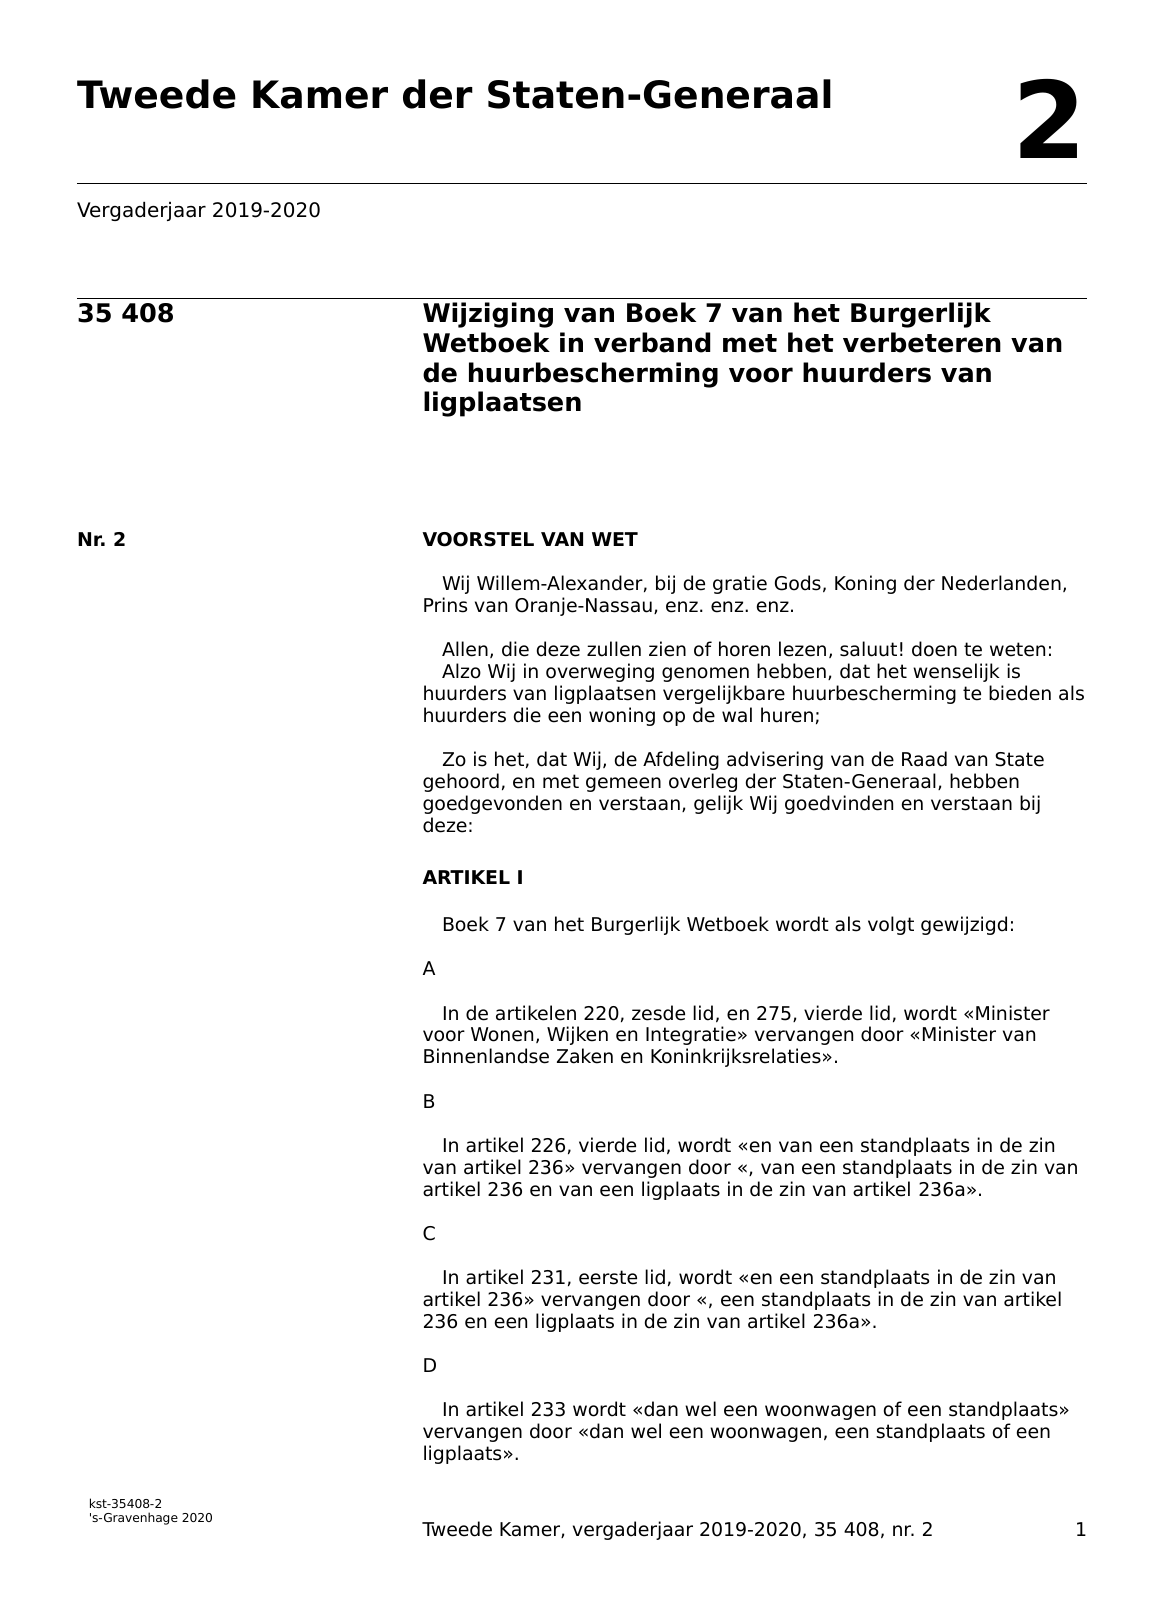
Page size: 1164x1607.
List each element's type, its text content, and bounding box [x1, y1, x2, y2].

text C [422, 1223, 1087, 1245]
subtitle 35 408 Wijziging van Boek 7 van het Burgerlijk Wetboek in verband met het verbeteren van de huurbescherming voor huurders van ligplaatsen [77, 299, 1087, 418]
text In artikel 226, vierde lid, wordt «en van een standplaats in de zin van artikel 236» vervangen door «, van een standplaats in de zin van artikel 236 en van een ligplaats in de zin van artikel 236a». [422, 1135, 1087, 1201]
text A [422, 958, 1087, 980]
table_header 2 [886, 59, 1087, 183]
table_header Tweede Kamer der Staten-Generaal [77, 59, 886, 183]
text B [422, 1091, 1087, 1112]
table_cell Vergaderjaar 2019-2020 [77, 184, 1087, 298]
text In de artikelen 220, zesde lid, en 275, vierde lid, wordt «Minister voor Wonen, Wijken en Integratie» vervangen door «Minister van Binnenlandse Zaken en Koninkrijksrelaties». [422, 1002, 1087, 1068]
text Allen, die deze zullen zien of horen lezen, saluut! doen te weten: [422, 639, 1087, 661]
text In artikel 231, eerste lid, wordt «en een standplaats in de zin van artikel 236» vervangen door «, een standplaats in de zin van artikel 236 en een ligplaats in de zin van artikel 236a». [422, 1267, 1087, 1333]
text Wij Willem-Alexander, bij de gratie Gods, Koning der Nederlanden, Prins van Oranje-Nassau, enz. enz. enz. [422, 573, 1087, 617]
text Alzo Wij in overweging genomen hebben, dat het wenselijk is huurders van ligplaatsen vergelijkbare huurbescherming te bieden als huurders die een woning op de wal huren; [422, 661, 1087, 727]
subtitle Nr. 2 VOORSTEL VAN WET [77, 529, 1087, 551]
text kst-35408-2 [88, 1497, 323, 1511]
text Boek 7 van het Burgerlijk Wetboek wordt als volgt gewijzigd: [422, 914, 1087, 936]
text D [422, 1355, 1087, 1377]
subtitle ARTIKEL I [422, 867, 1087, 889]
text 's-Gravenhage 2020 [88, 1511, 323, 1525]
text Zo is het, dat Wij, de Afdeling advisering van de Raad van State gehoord, en met gemeen overleg der Staten-Generaal, hebben goedgevonden en verstaan, gelijk Wij goedvinden en verstaan bij deze: [422, 749, 1087, 837]
text In artikel 233 wordt «dan wel een woonwagen of een standplaats» vervangen door «dan wel een woonwagen, een standplaats of een ligplaats». [422, 1399, 1087, 1465]
